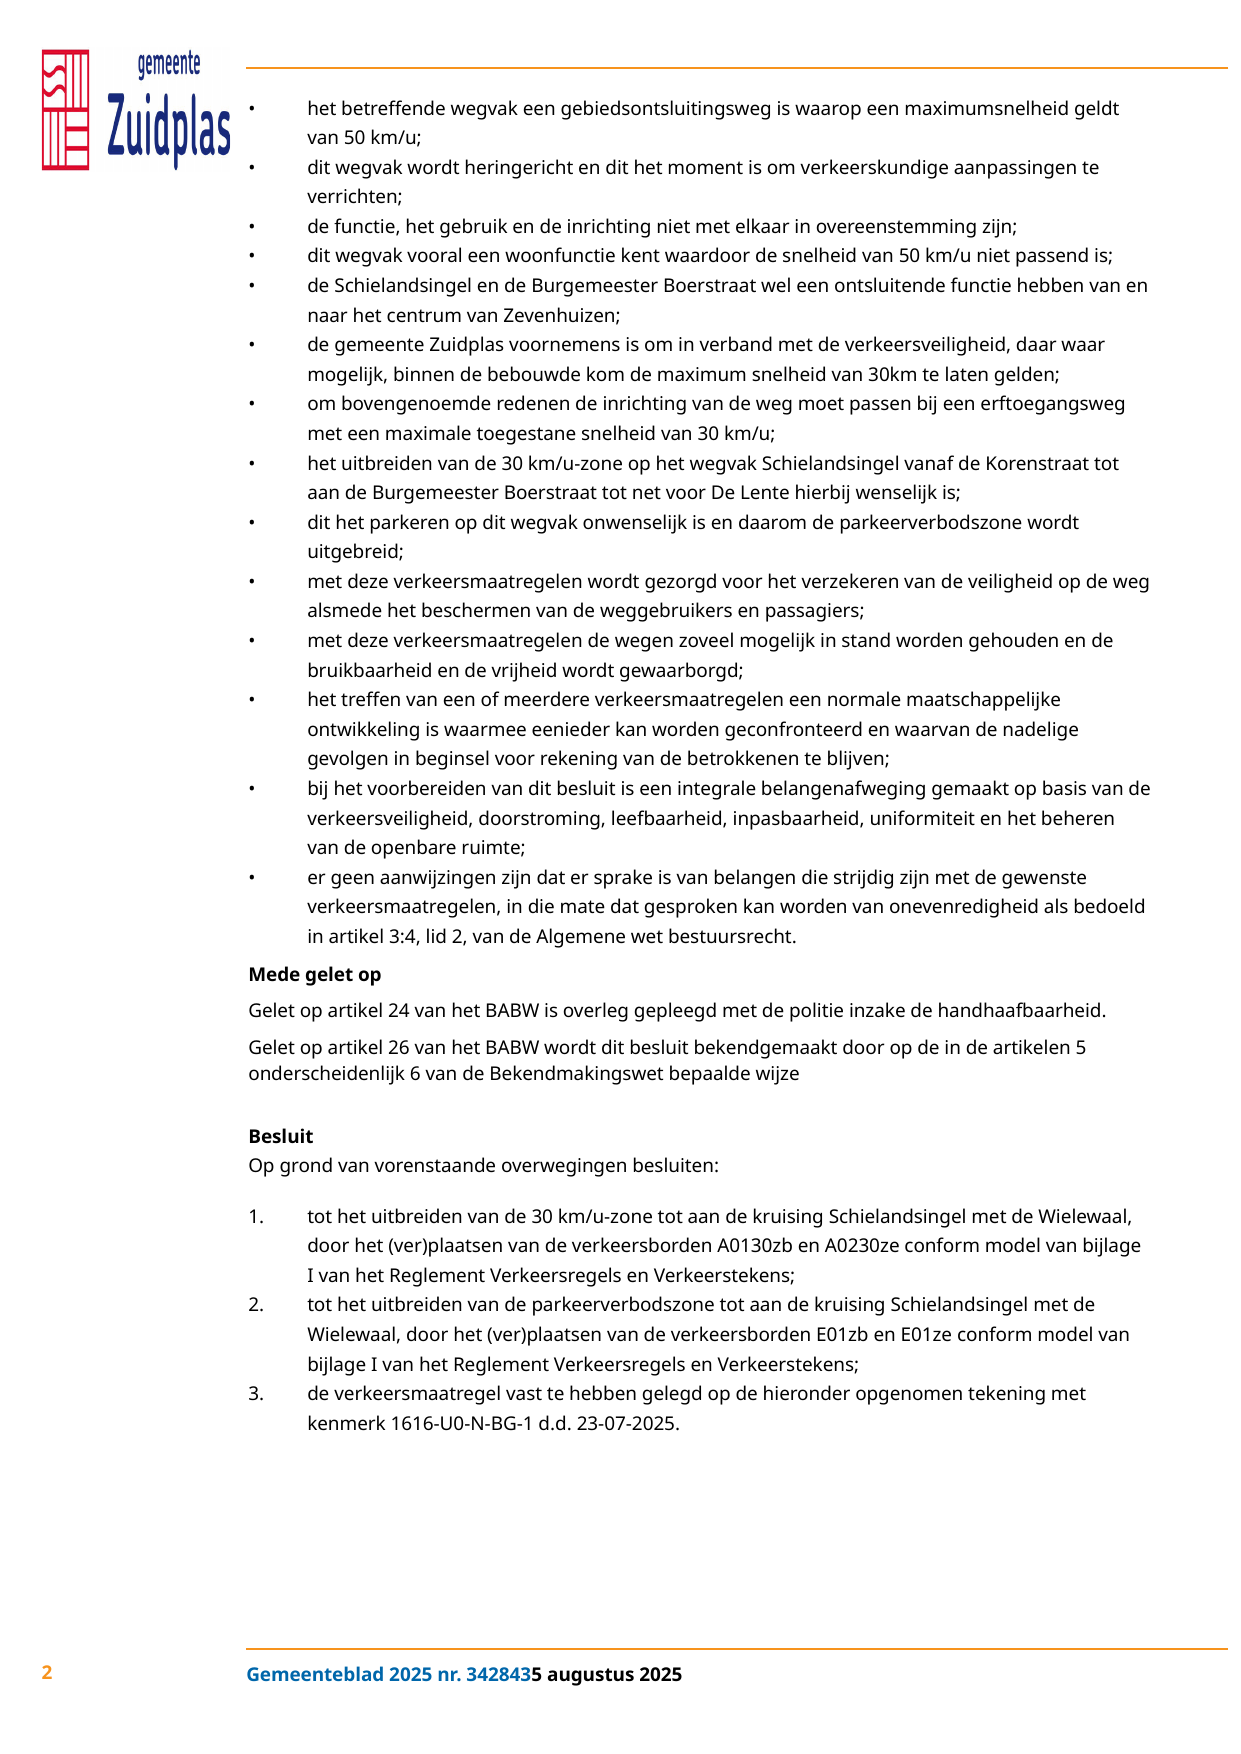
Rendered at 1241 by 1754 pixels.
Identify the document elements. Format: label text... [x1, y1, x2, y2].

list het uitbreiden van de 30 km/u-zone op het wegvak Schielandsingel vanaf de Korenstraat tot aan de Burgemeester Boerstraat tot net voor De Lente hierbij wenselijk is; [248, 450, 1152, 505]
text Mede gelet op [248, 961, 1152, 987]
text Gelet op artikel 26 van het BABW wordt dit besluit bekendgemaakt door op de in de artikelen 5 onderscheidenlijk 6 van de Bekendmakingswet bepaalde wijze [248, 1034, 1152, 1086]
list het betreffende wegvak een gebiedsontsluitingsweg is waarop een maximumsnelheid geldt van 50 km/u; [248, 95, 1152, 150]
list met deze verkeersmaatregelen wordt gezorgd voor het verzekeren van de veiligheid op de weg alsmede het beschermen van de weggebruikers en passagiers; [248, 568, 1152, 623]
list dit wegvak vooral een woonfunctie kent waardoor de snelheid van 50 km/u niet passend is; [248, 243, 1152, 268]
list met deze verkeersmaatregelen de wegen zoveel mogelijk in stand worden gehouden en de bruikbaarheid en de vrijheid wordt gewaarborgd; [248, 627, 1152, 683]
list het treffen van een of meerdere verkeersmaatregelen een normale maatschappelijke ontwikkeling is waarmee eenieder kan worden geconfronteerd en waarvan de nadelige gevolgen in beginsel voor rekening van de betrokkenen te blijven; [248, 686, 1152, 771]
list de gemeente Zuidplas voornemens is om in verband met de verkeersveiligheid, daar waar mogelijk, binnen de bebouwde kom de maximum snelheid van 30km te laten gelden; [248, 331, 1152, 387]
list dit wegvak wordt heringericht en dit het moment is om verkeerskundige aanpassingen te verrichten; [248, 154, 1152, 209]
list de Schielandsingel en de Burgemeester Boerstraat wel een ontsluitende functie hebben van en naar het centrum van Zevenhuizen; [248, 272, 1152, 328]
text Gelet op artikel 24 van het BABW is overleg gepleegd met de politie inzake de handhaafbaarheid. [248, 998, 1152, 1023]
list dit het parkeren op dit wegvak onwenselijk is en daarom de parkeerverbodszone wordt uitgebreid; [248, 509, 1152, 564]
list de functie, het gebruik en de inrichting niet met elkaar in overeenstemming zijn; [248, 213, 1152, 239]
picture [41, 47, 231, 172]
text Op grond van vorenstaande overwegingen besluiten: [248, 1152, 1152, 1178]
list er geen aanwijzingen zijn dat er sprake is van belangen die strijdig zijn met de gewenste verkeersmaatregelen, in die mate dat gesproken kan worden van onevenredigheid als bedoeld in artikel 3:4, lid 2, van de Algemene wet bestuursrecht. [248, 864, 1152, 949]
text Besluit [248, 1123, 1152, 1148]
list de verkeersmaatregel vast te hebben gelegd op de hieronder opgenomen tekening met kenmerk 1616-U0-N-BG-1 d.d. 23-07-2025. [248, 1380, 1152, 1436]
list tot het uitbreiden van de 30 km/u-zone tot aan de kruising Schielandsingel met de Wielewaal, door het (ver)plaatsen van de verkeersborden A0130zb en A0230ze conform model van bijlage I van het Reglement Verkeersregels en Verkeerstekens; [248, 1203, 1152, 1288]
list tot het uitbreiden van de parkeerverbodszone tot aan de kruising Schielandsingel met de Wielewaal, door het (ver)plaatsen van de verkeersborden E01zb en E01ze conform model van bijlage I van het Reglement Verkeersregels en Verkeerstekens; [248, 1292, 1152, 1376]
list om bovengenoemde redenen de inrichting van de weg moet passen bij een erftoegangsweg met een maximale toegestane snelheid van 30 km/u; [248, 391, 1152, 446]
list bij het voorbereiden van dit besluit is een integrale belangenafweging gemaakt op basis van de verkeersveiligheid, doorstroming, leefbaarheid, inpasbaarheid, uniformiteit en het beheren van de openbare ruimte; [248, 775, 1152, 860]
